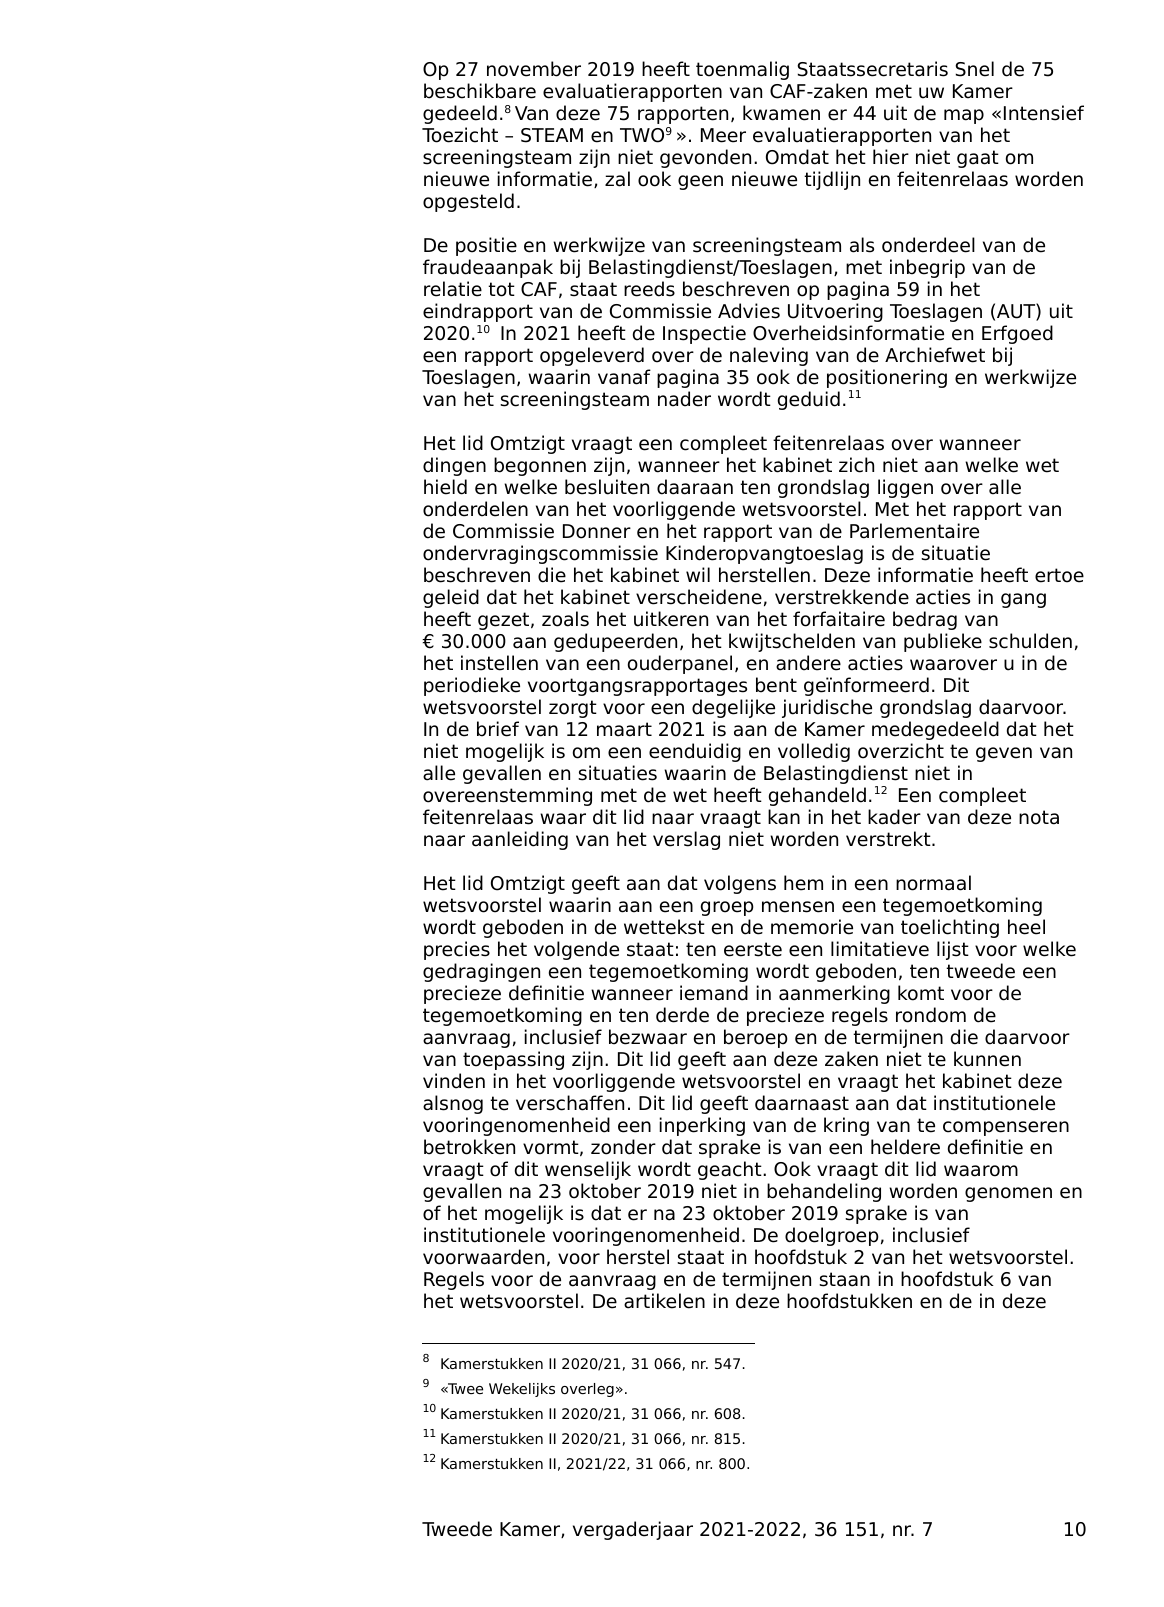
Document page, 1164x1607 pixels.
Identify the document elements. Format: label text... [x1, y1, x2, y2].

text Kamerstukken II 2020/21, 31 066, nr. 608. [422, 1402, 1087, 1424]
text Kamerstukken II 2020/21, 31 066, nr. 547. [422, 1352, 1087, 1374]
text Kamerstukken II, 2021/22, 31 066, nr. 800. [422, 1452, 1087, 1474]
text Kamerstukken II 2020/21, 31 066, nr. 815. [422, 1427, 1087, 1449]
text Het lid Omtzigt geeft aan dat volgens hem in een normaal wetsvoorstel waarin aan een groep mensen een tegemoetkoming wordt geboden in de wettekst en de memorie van toelichting heel precies het volgende staat: ten eerste een limitatieve lijst voor welke gedragingen een tegemoetkoming wordt geboden, ten tweede een precieze definitie wanneer iemand in aanmerking komt voor de tegemoetkoming en ten derde de precieze regels rondom de aanvraag, inclusief bezwaar en beroep en de termijnen die daarvoor van toepassing zijn. Dit lid geeft aan deze zaken niet te kunnen vinden in het voorliggende wetsvoorstel en vraagt het kabinet deze alsnog te verschaffen. Dit lid geeft daarnaast aan dat institutionele vooringenomenheid een inperking van de kring van te compenseren betrokken vormt, zonder dat sprake is van een heldere definitie en vraagt of dit wenselijk wordt geacht. Ook vraagt dit lid waarom gevallen na 23 oktober 2019 niet in behandeling worden genomen en of het mogelijk is dat er na 23 oktober 2019 sprake is van institutionele vooringenomenheid. De doelgroep, inclusief voorwaarden, voor herstel staat in hoofdstuk 2 van het wetsvoorstel. Regels voor de aanvraag en de termijnen staan in hoofdstuk 6 van het wetsvoorstel. De artikelen in deze hoofdstukken en de in deze [422, 873, 1087, 1312]
text «Twee Wekelijks overleg». [422, 1377, 1087, 1399]
text Het lid Omtzigt vraagt een compleet feitenrelaas over wanneer dingen begonnen zijn, wanneer het kabinet zich niet aan welke wet hield en welke besluiten daaraan ten grondslag liggen over alle onderdelen van het voorliggende wetsvoorstel. Met het rapport van de Commissie Donner en het rapport van de Parlementaire ondervragingscommissie Kinderopvangtoeslag is de situatie beschreven die het kabinet wil herstellen. Deze informatie heeft ertoe geleid dat het kabinet verscheidene, verstrekkende acties in gang heeft gezet, zoals het uitkeren van het forfaitaire bedrag van € 30.000 aan gedupeerden, het kwijtschelden van publieke schulden, het instellen van een ouderpanel, en andere acties waarover u in de periodieke voortgangsrapportages bent geïnformeerd. Dit wetsvoorstel zorgt voor een degelijke juridische grondslag daarvoor. In de brief van 12 maart 2021 is aan de Kamer medegedeeld dat het niet mogelijk is om een eenduidig en volledig overzicht te geven van alle gevallen en situaties waarin de Belastingdienst niet in overeenstemming met de wet heeft gehandeld. Een compleet feitenrelaas waar dit lid naar vraagt kan in het kader van deze nota naar aanleiding van het verslag niet worden verstrekt. [422, 433, 1087, 851]
text Op 27 november 2019 heeft toenmalig Staatssecretaris Snel de 75 beschikbare evaluatierapporten van CAF-zaken met uw Kamer gedeeld.Van deze 75 rapporten, kwamen er 44 uit de map «Intensief Toezicht – STEAM en TWO». Meer evaluatierapporten van het screeningsteam zijn niet gevonden. Omdat het hier niet gaat om nieuwe informatie, zal ook geen nieuwe tijdlijn en feitenrelaas worden opgesteld. [422, 59, 1087, 213]
text De positie en werkwijze van screeningsteam als onderdeel van de fraudeaanpak bij Belastingdienst/Toeslagen, met inbegrip van de relatie tot CAF, staat reeds beschreven op pagina 59 in het eindrapport van de Commissie Advies Uitvoering Toeslagen (AUT) uit 2020. In 2021 heeft de Inspectie Overheidsinformatie en Erfgoed een rapport opgeleverd over de naleving van de Archiefwet bij Toeslagen, waarin vanaf pagina 35 ook de positionering en werkwijze van het screeningsteam nader wordt geduid. [422, 235, 1087, 411]
